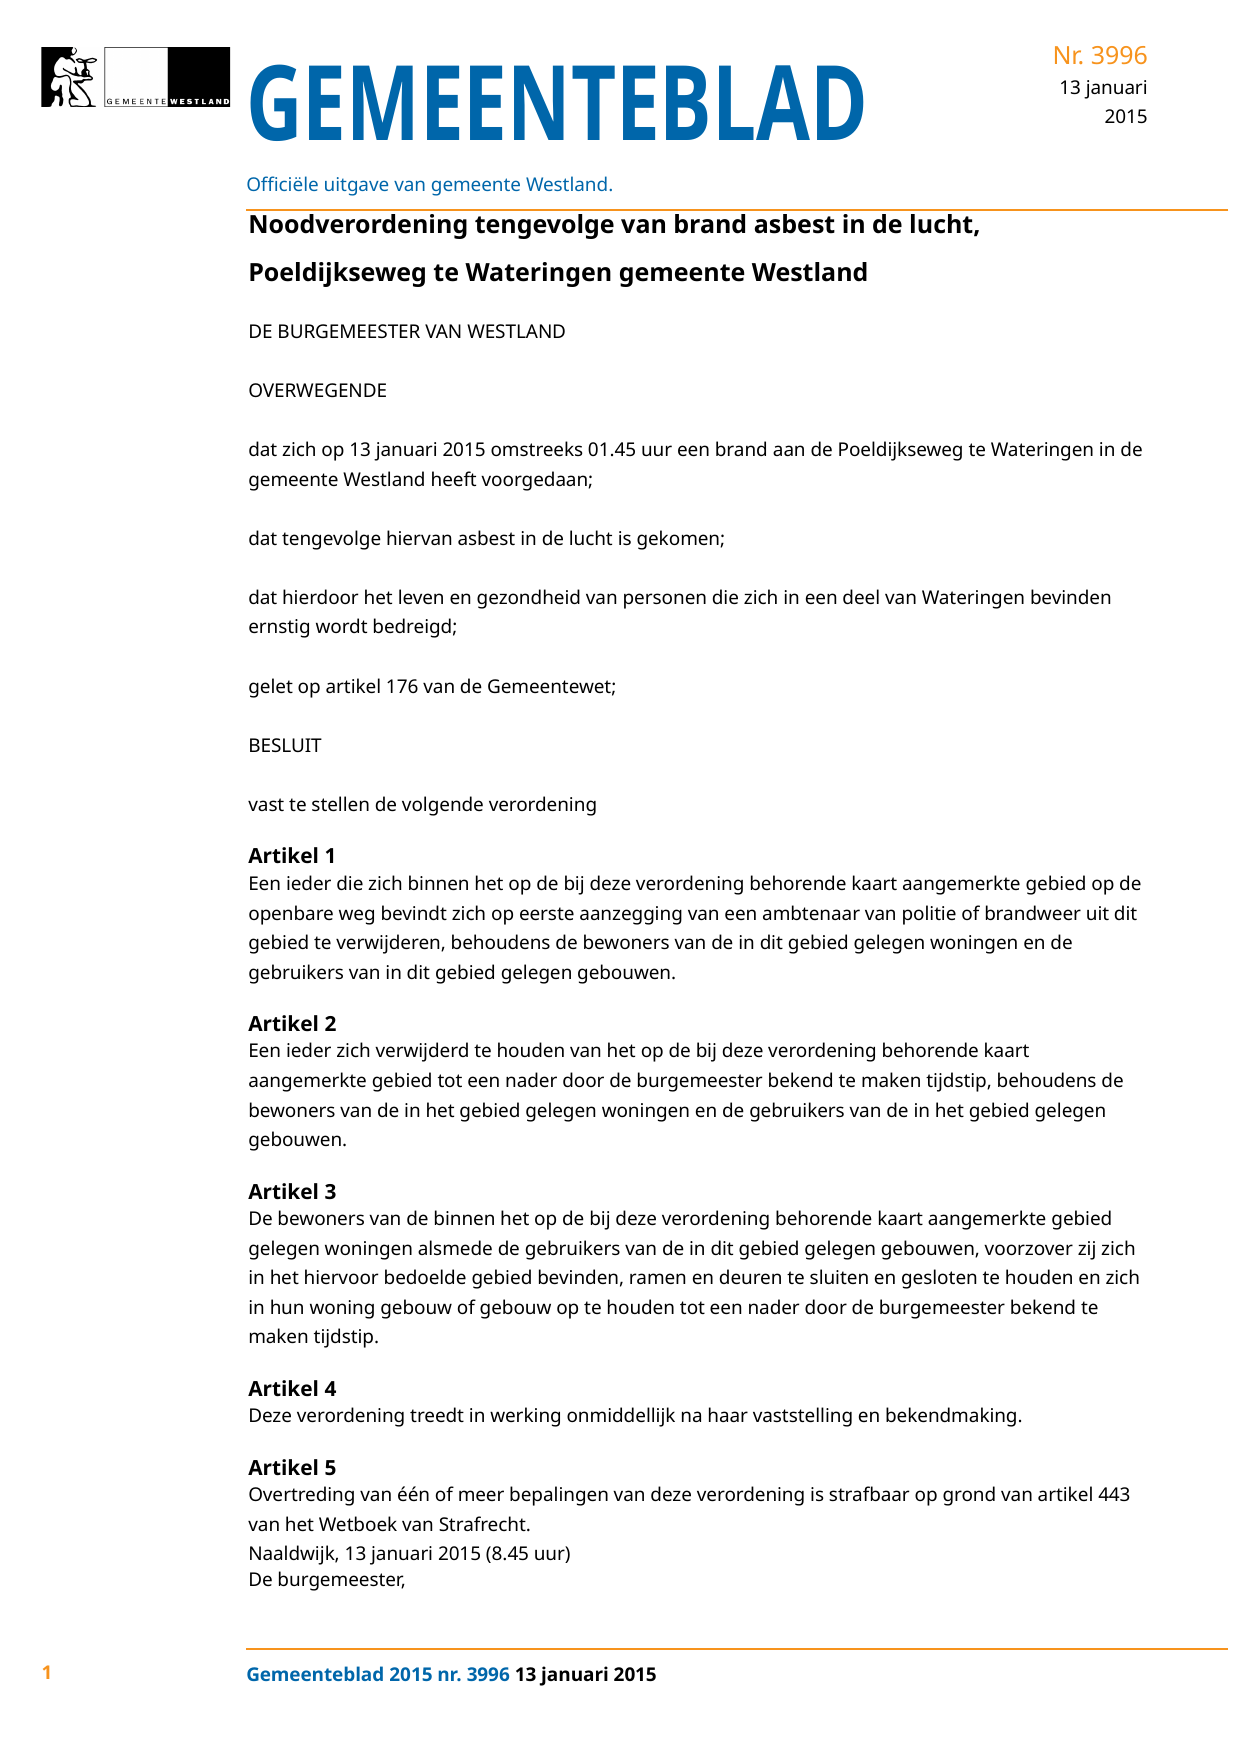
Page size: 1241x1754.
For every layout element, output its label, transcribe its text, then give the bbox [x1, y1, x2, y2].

text De burgemeester, [248, 1566, 1152, 1592]
text Een ieder die zich binnen het op de bij deze verordening behorende kaart aangemerkte gebied op de openbare weg bevindt zich op eerste aanzegging van een ambtenaar van politie of brandweer uit dit gebied te verwijderen, behoudens de bewoners van de in dit gebied gelegen woningen en de gebruikers van in dit gebied gelegen gebouwen. [248, 870, 1152, 984]
text Naaldwijk, 13 januari 2015 (8.45 uur) [248, 1541, 1152, 1566]
text gelet op artikel 176 van de Gemeentewet; [248, 673, 1152, 699]
text dat tengevolge hiervan asbest in de lucht is gekomen; [248, 525, 1152, 551]
text dat zich op 13 januari 2015 omstreeks 01.45 uur een brand aan de Poeldijkseweg te Wateringen in de gemeente Westland heeft voorgedaan; [248, 436, 1152, 492]
text Overtreding van één of meer bepalingen van deze verordening is strafbaar op grond van artikel 443 van het Wetboek van Strafrecht. [248, 1481, 1152, 1537]
text Artikel 2 [248, 1009, 1152, 1038]
text Artikel 3 [248, 1177, 1152, 1205]
text De bewoners van de binnen het op de bij deze verordening behorende kaart aangemerkte gebied gelegen woningen alsmede de gebruikers van de in dit gebied gelegen gebouwen, voorzover zij zich in het hiervoor bedoelde gebied bevinden, ramen en deuren te sluiten en gesloten te houden en zich in hun woning gebouw of gebouw op te houden tot een nader door de burgemeester bekend te maken tijdstip. [248, 1205, 1152, 1349]
text Een ieder zich verwijderd te houden van het op de bij deze verordening behorende kaart aangemerkte gebied tot een nader door de burgemeester bekend te maken tijdstip, behoudens de bewoners van de in het gebied gelegen woningen en de gebruikers van de in het gebied gelegen gebouwen. [248, 1038, 1152, 1152]
text OVERWEGENDE [248, 377, 1152, 403]
picture [41, 47, 231, 107]
text Artikel 1 [248, 842, 1152, 870]
text DE BURGEMEESTER VAN WESTLAND [248, 318, 1152, 344]
text BESLUIT [248, 732, 1152, 758]
text Deze verordening treedt in werking onmiddellijk na haar vaststelling en bekendmaking. [248, 1402, 1152, 1428]
text Noodverordening tengevolge van brand asbest in de lucht, Poeldijkseweg te Wateringen gemeente Westland [248, 211, 1152, 288]
text dat hierdoor het leven en gezondheid van personen die zich in een deel van Wateringen bevinden ernstig wordt bedreigd; [248, 584, 1152, 639]
text Artikel 5 [248, 1453, 1152, 1481]
text Artikel 4 [248, 1374, 1152, 1402]
text vast te stellen de volgende verordening [248, 791, 1152, 817]
